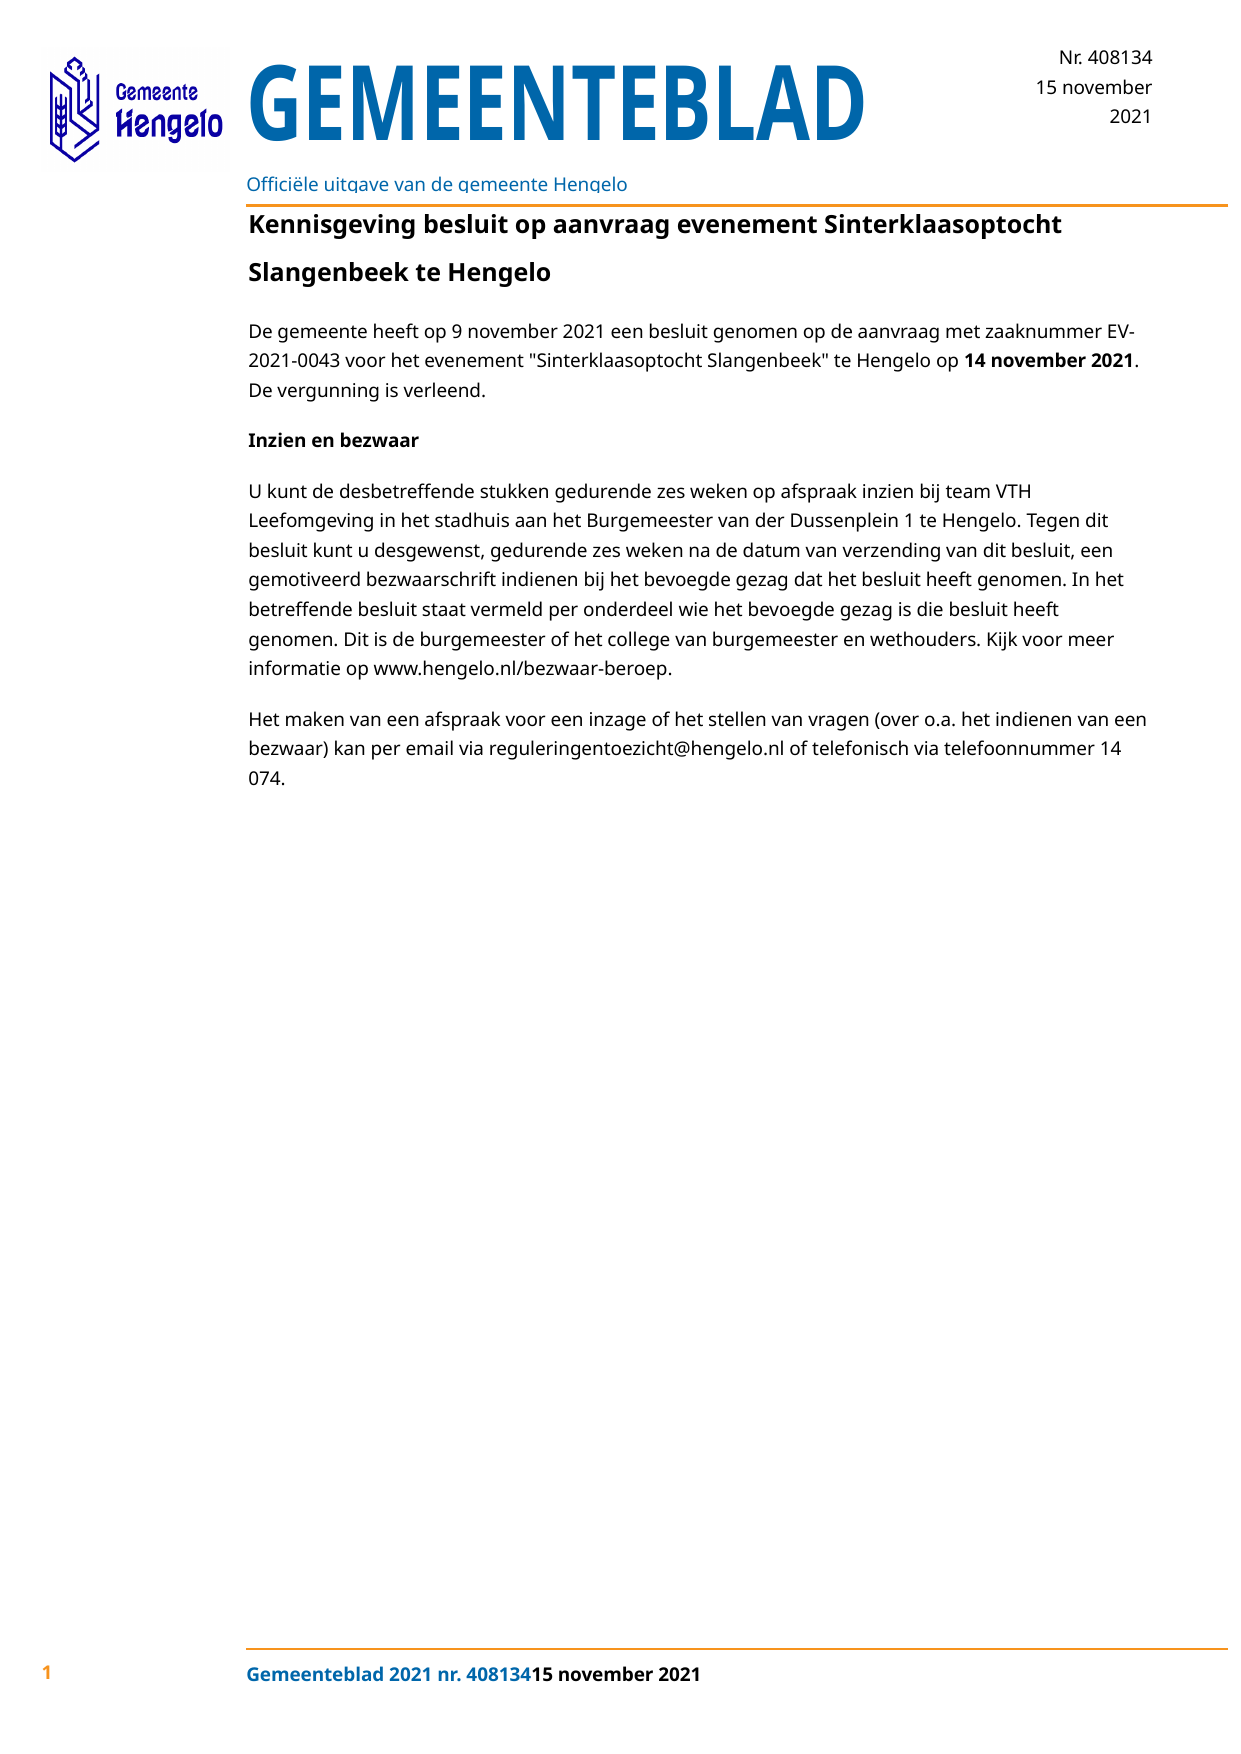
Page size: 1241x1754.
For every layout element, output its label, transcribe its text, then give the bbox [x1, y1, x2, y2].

text Inzien en bezwaar [248, 427, 1152, 453]
text Kennisgeving besluit op aanvraag evenement Sinterklaasoptocht Slangenbeek te Hengelo [248, 207, 1152, 288]
picture [41, 47, 231, 172]
text Het maken van een afspraak voor een inzage of het stellen van vragen (over o.a. het indienen van een bezwaar) kan per email via reguleringentoezicht@hengelo.nl of telefonisch via telefoonnummer 14 074. [248, 706, 1152, 791]
text De gemeente heeft op 9 november 2021 een besluit genomen op de aanvraag met zaaknummer EV-2021-0043 voor het evenement "Sinterklaasoptocht Slangenbeek" te Hengelo op 14 november 2021. De vergunning is verleend. [248, 318, 1152, 403]
text U kunt de desbetreffende stukken gedurende zes weken op afspraak inzien bij team VTH Leefomgeving in het stadhuis aan het Burgemeester van der Dussenplein 1 te Hengelo. Tegen dit besluit kunt u desgewenst, gedurende zes weken na de datum van verzending van dit besluit, een gemotiveerd bezwaarschrift indienen bij het bevoegde gezag dat het besluit heeft genomen. In het betreffende besluit staat vermeld per onderdeel wie het bevoegde gezag is die besluit heeft genomen. Dit is de burgemeester of het college van burgemeester en wethouders. Kijk voor meer informatie op www.hengelo.nl/bezwaar-beroep. [248, 478, 1152, 681]
